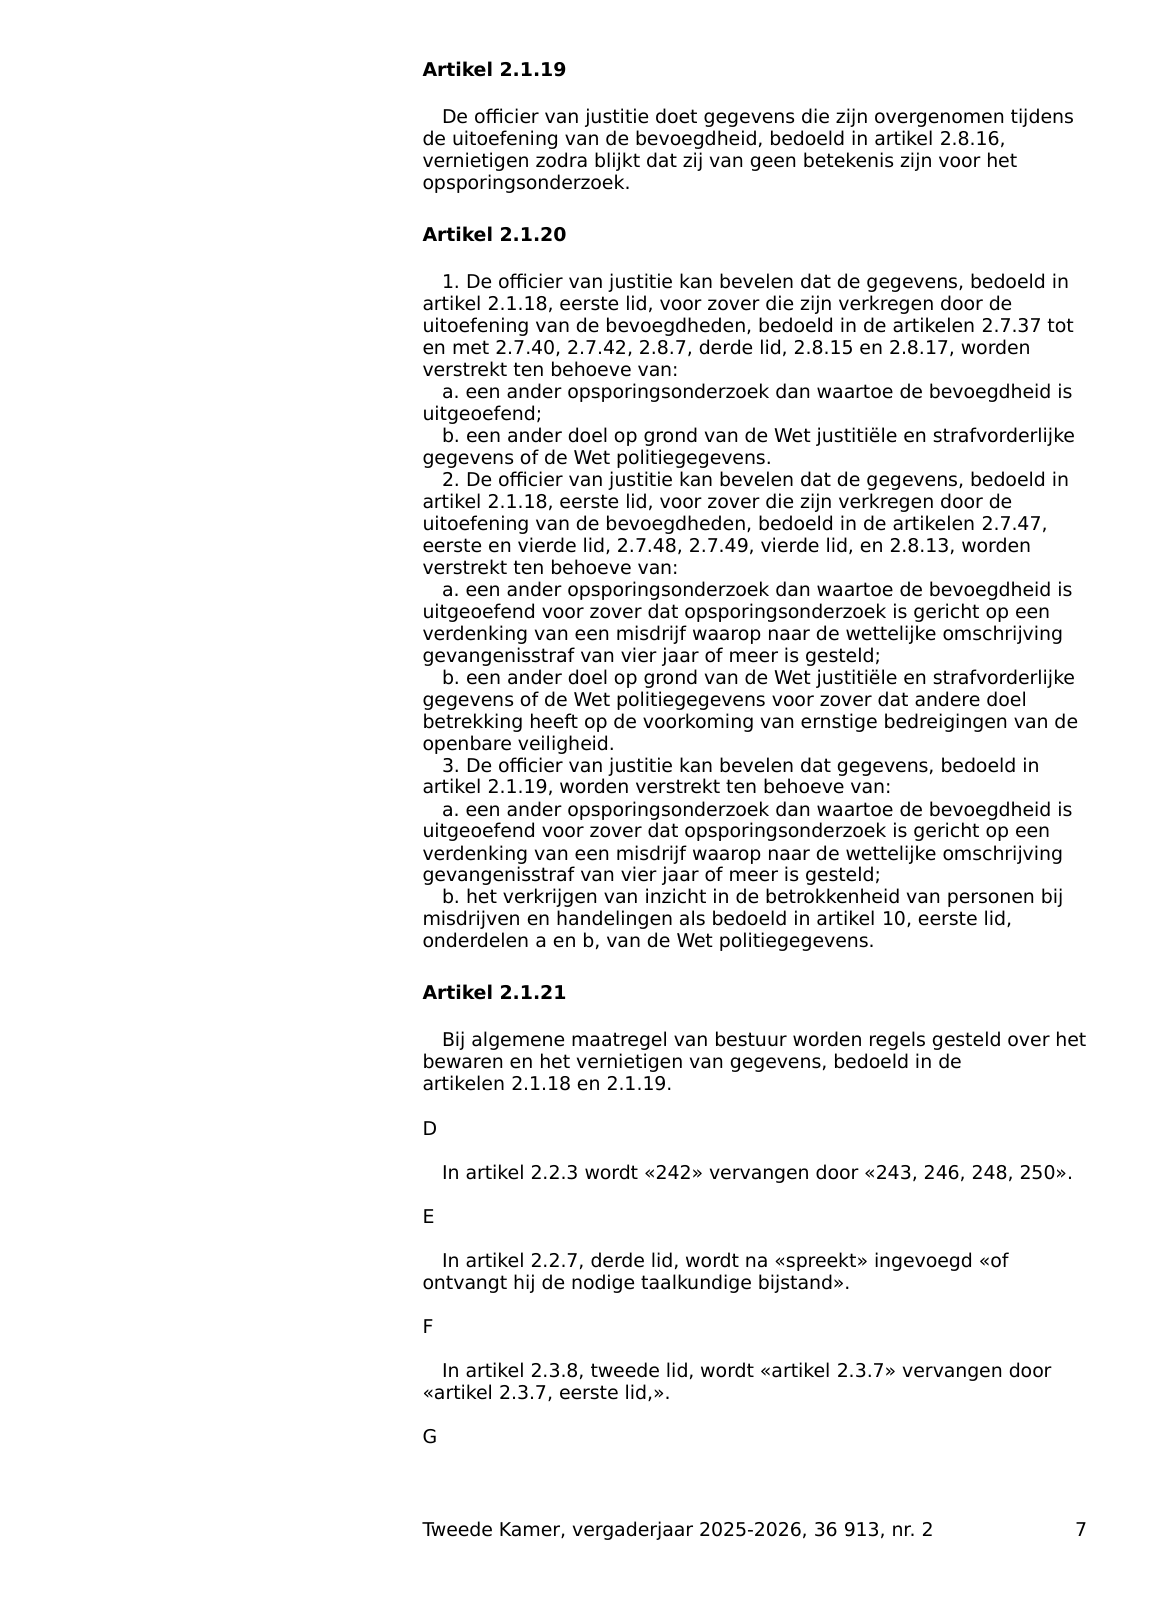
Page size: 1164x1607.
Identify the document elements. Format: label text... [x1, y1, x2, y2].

text D [422, 1117, 1087, 1139]
text 1. De officier van justitie kan bevelen dat de gegevens, bedoeld in artikel 2.1.18, eerste lid, voor zover die zijn verkregen door de uitoefening van de bevoegdheden, bedoeld in de artikelen 2.7.37 tot en met 2.7.40, 2.7.42, 2.8.7, derde lid, 2.8.15 en 2.8.17, worden verstrekt ten behoeve van: [422, 271, 1087, 381]
text In artikel 2.2.3 wordt «242» vervangen door «243, 246, 248, 250». [422, 1162, 1087, 1183]
text a. een ander opsporingsonderzoek dan waartoe de bevoegdheid is uitgeoefend voor zover dat opsporingsonderzoek is gericht op een verdenking van een misdrijf waarop naar de wettelijke omschrijving gevangenisstraf van vier jaar of meer is gesteld; [422, 798, 1087, 886]
text De officier van justitie doet gegevens die zijn overgenomen tijdens de uitoefening van de bevoegdheid, bedoeld in artikel 2.8.16, vernietigen zodra blijkt dat zij van geen betekenis zijn voor het opsporingsonderzoek. [422, 106, 1087, 194]
text Bij algemene maatregel van bestuur worden regels gesteld over het bewaren en het vernietigen van gegevens, bedoeld in de artikelen 2.1.18 en 2.1.19. [422, 1029, 1087, 1095]
text b. een ander doel op grond van de Wet justitiële en strafvorderlijke gegevens of de Wet politiegegevens voor zover dat andere doel betrekking heeft op de voorkoming van ernstige bedreigingen van de openbare veiligheid. [422, 667, 1087, 754]
text E [422, 1206, 1087, 1228]
subtitle Artikel 2.1.21 [422, 982, 1087, 1004]
text 2. De officier van justitie kan bevelen dat de gegevens, bedoeld in artikel 2.1.18, eerste lid, voor zover die zijn verkregen door de uitoefening van de bevoegdheden, bedoeld in de artikelen 2.7.47, eerste en vierde lid, 2.7.48, 2.7.49, vierde lid, en 2.8.13, worden verstrekt ten behoeve van: [422, 469, 1087, 579]
subtitle Artikel 2.1.19 [422, 59, 1087, 81]
text a. een ander opsporingsonderzoek dan waartoe de bevoegdheid is uitgeoefend; [422, 381, 1087, 425]
text b. een ander doel op grond van de Wet justitiële en strafvorderlijke gegevens of de Wet politiegegevens. [422, 425, 1087, 469]
text b. het verkrijgen van inzicht in de betrokkenheid van personen bij misdrijven en handelingen als bedoeld in artikel 10, eerste lid, onderdelen a en b, van de Wet politiegegevens. [422, 886, 1087, 952]
subtitle Artikel 2.1.20 [422, 224, 1087, 246]
text 3. De officier van justitie kan bevelen dat gegevens, bedoeld in artikel 2.1.19, worden verstrekt ten behoeve van: [422, 754, 1087, 798]
text In artikel 2.3.8, tweede lid, wordt «artikel 2.3.7» vervangen door «artikel 2.3.7, eerste lid,». [422, 1360, 1087, 1404]
text F [422, 1316, 1087, 1338]
text In artikel 2.2.7, derde lid, wordt na «spreekt» ingevoegd «of ontvangt hij de nodige taalkundige bijstand». [422, 1250, 1087, 1294]
text G [422, 1426, 1087, 1448]
text a. een ander opsporingsonderzoek dan waartoe de bevoegdheid is uitgeoefend voor zover dat opsporingsonderzoek is gericht op een verdenking van een misdrijf waarop naar de wettelijke omschrijving gevangenisstraf van vier jaar of meer is gesteld; [422, 579, 1087, 667]
